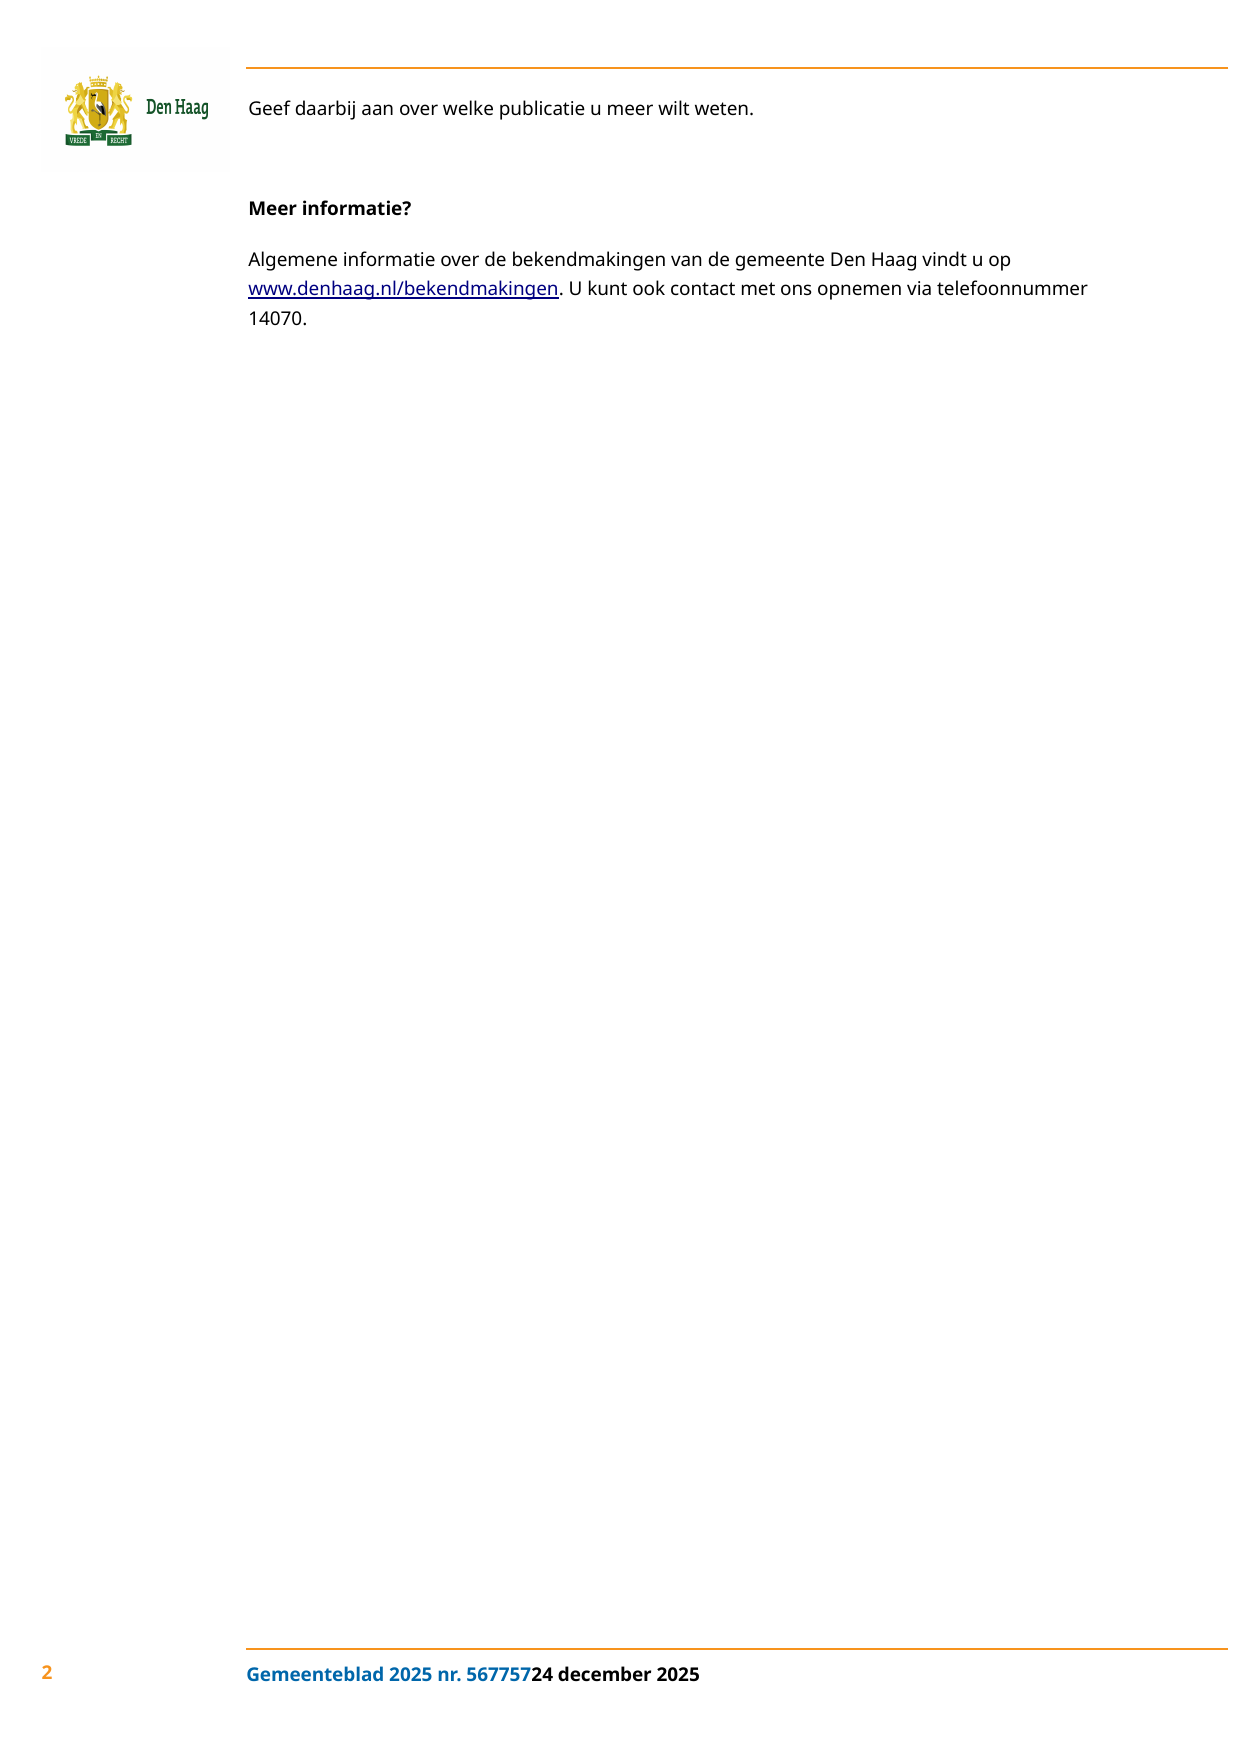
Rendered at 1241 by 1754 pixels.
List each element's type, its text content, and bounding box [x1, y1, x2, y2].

text Geef daarbij aan over welke publicatie u meer wilt weten. [248, 95, 1152, 121]
text Meer informatie? [248, 196, 1152, 221]
picture [41, 47, 231, 172]
text Algemene informatie over de bekendmakingen van de gemeente Den Haag vindt u op www.denhaag.nl/bekendmakingen. U kunt ook contact met ons opnemen via telefoonnummer 14070. [248, 246, 1152, 331]
